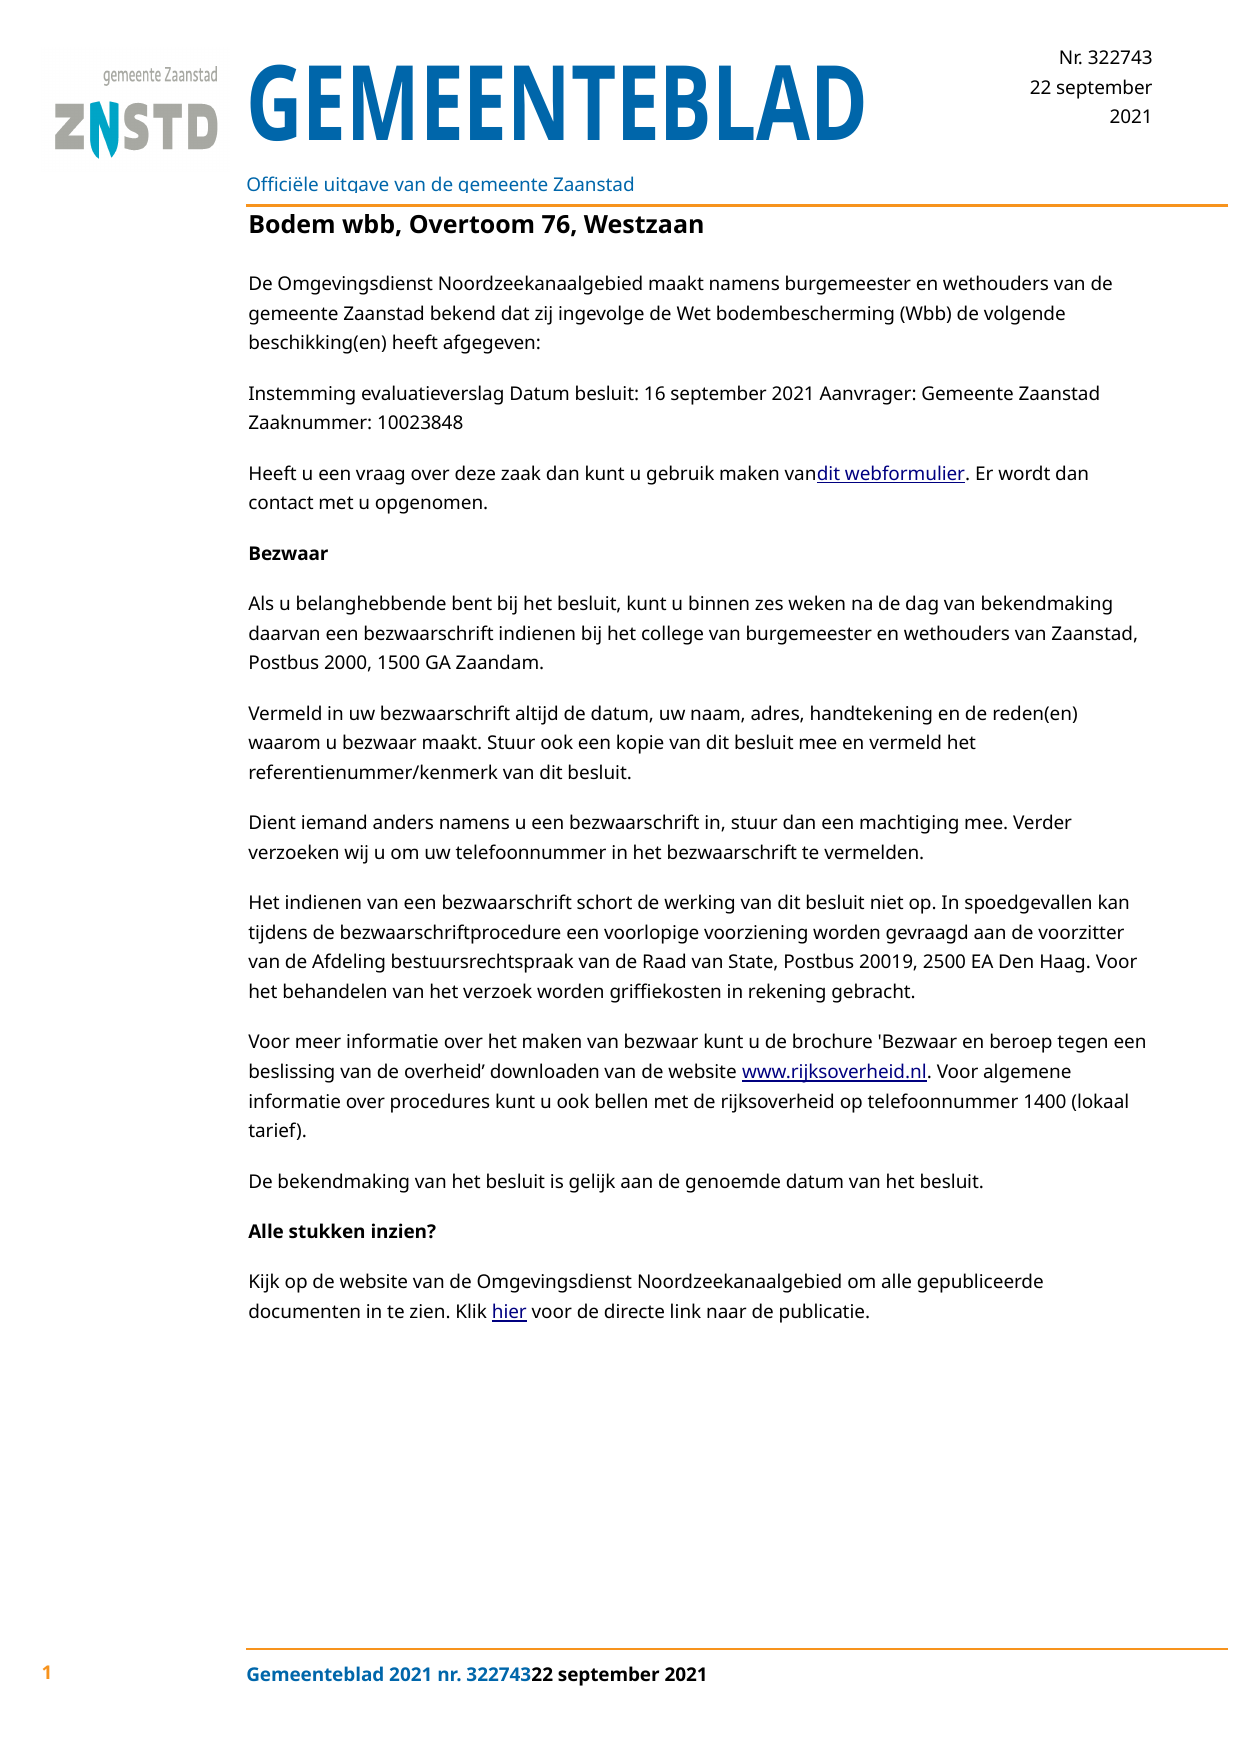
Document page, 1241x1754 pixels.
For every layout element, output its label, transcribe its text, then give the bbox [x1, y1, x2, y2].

text Vermeld in uw bezwaarschrift altijd de datum, uw naam, adres, handtekening en de reden(en) waarom u bezwaar maakt. Stuur ook een kopie van dit besluit mee en vermeld het referentienummer/kenmerk van dit besluit. [248, 700, 1152, 785]
text Voor meer informatie over het maken van bezwaar kunt u de brochure 'Bezwaar en beroep tegen een beslissing van de overheid’ downloaden van de website www.rijksoverheid.nl. Voor algemene informatie over procedures kunt u ook bellen met de rijksoverheid op telefoonnummer 1400 (lokaal tarief). [248, 1029, 1152, 1143]
text Bodem wbb, Overtoom 76, Westzaan [248, 207, 1152, 241]
text Bezwaar [248, 540, 1152, 566]
text Dient iemand anders namens u een bezwaarschrift in, stuur dan een machtiging mee. Verder verzoeken wij u om uw telefoonnummer in het bezwaarschrift te vermelden. [248, 809, 1152, 865]
text Als u belanghebbende bent bij het besluit, kunt u binnen zes weken na de dag van bekendmaking daarvan een bezwaarschrift indienen bij het college van burgemeester en wethouders van Zaanstad, Postbus 2000, 1500 GA Zaandam. [248, 590, 1152, 675]
text Heeft u een vraag over deze zaak dan kunt u gebruik maken vandit webformulier. Er wordt dan contact met u opgenomen. [248, 460, 1152, 515]
text Alle stukken inzien? [248, 1218, 1152, 1244]
text Het indienen van een bezwaarschrift schort de werking van dit besluit niet op. In spoedgevallen kan tijdens de bezwaarschriftprocedure een voorlopige voorziening worden gevraagd aan de voorzitter van de Afdeling bestuursrechtspraak van de Raad van State, Postbus 20019, 2500 EA Den Haag. Voor het behandelen van het verzoek worden griffiekosten in rekening gebracht. [248, 889, 1152, 1004]
text Instemming evaluatieverslag Datum besluit: 16 september 2021 Aanvrager: Gemeente Zaanstad Zaaknummer: 10023848 [248, 380, 1152, 435]
text De bekendmaking van het besluit is gelijk aan de genoemde datum van het besluit. [248, 1168, 1152, 1193]
picture [41, 47, 231, 172]
text De Omgevingsdienst Noordzeekanaalgebied maakt namens burgemeester en wethouders van de gemeente Zaanstad bekend dat zij ingevolge de Wet bodembescherming (Wbb) de volgende beschikking(en) heeft afgegeven: [248, 270, 1152, 355]
text Kijk op de website van de Omgevingsdienst Noordzeekanaalgebied om alle gepubliceerde documenten in te zien. Klik hier voor de directe link naar de publicatie. [248, 1269, 1152, 1324]
